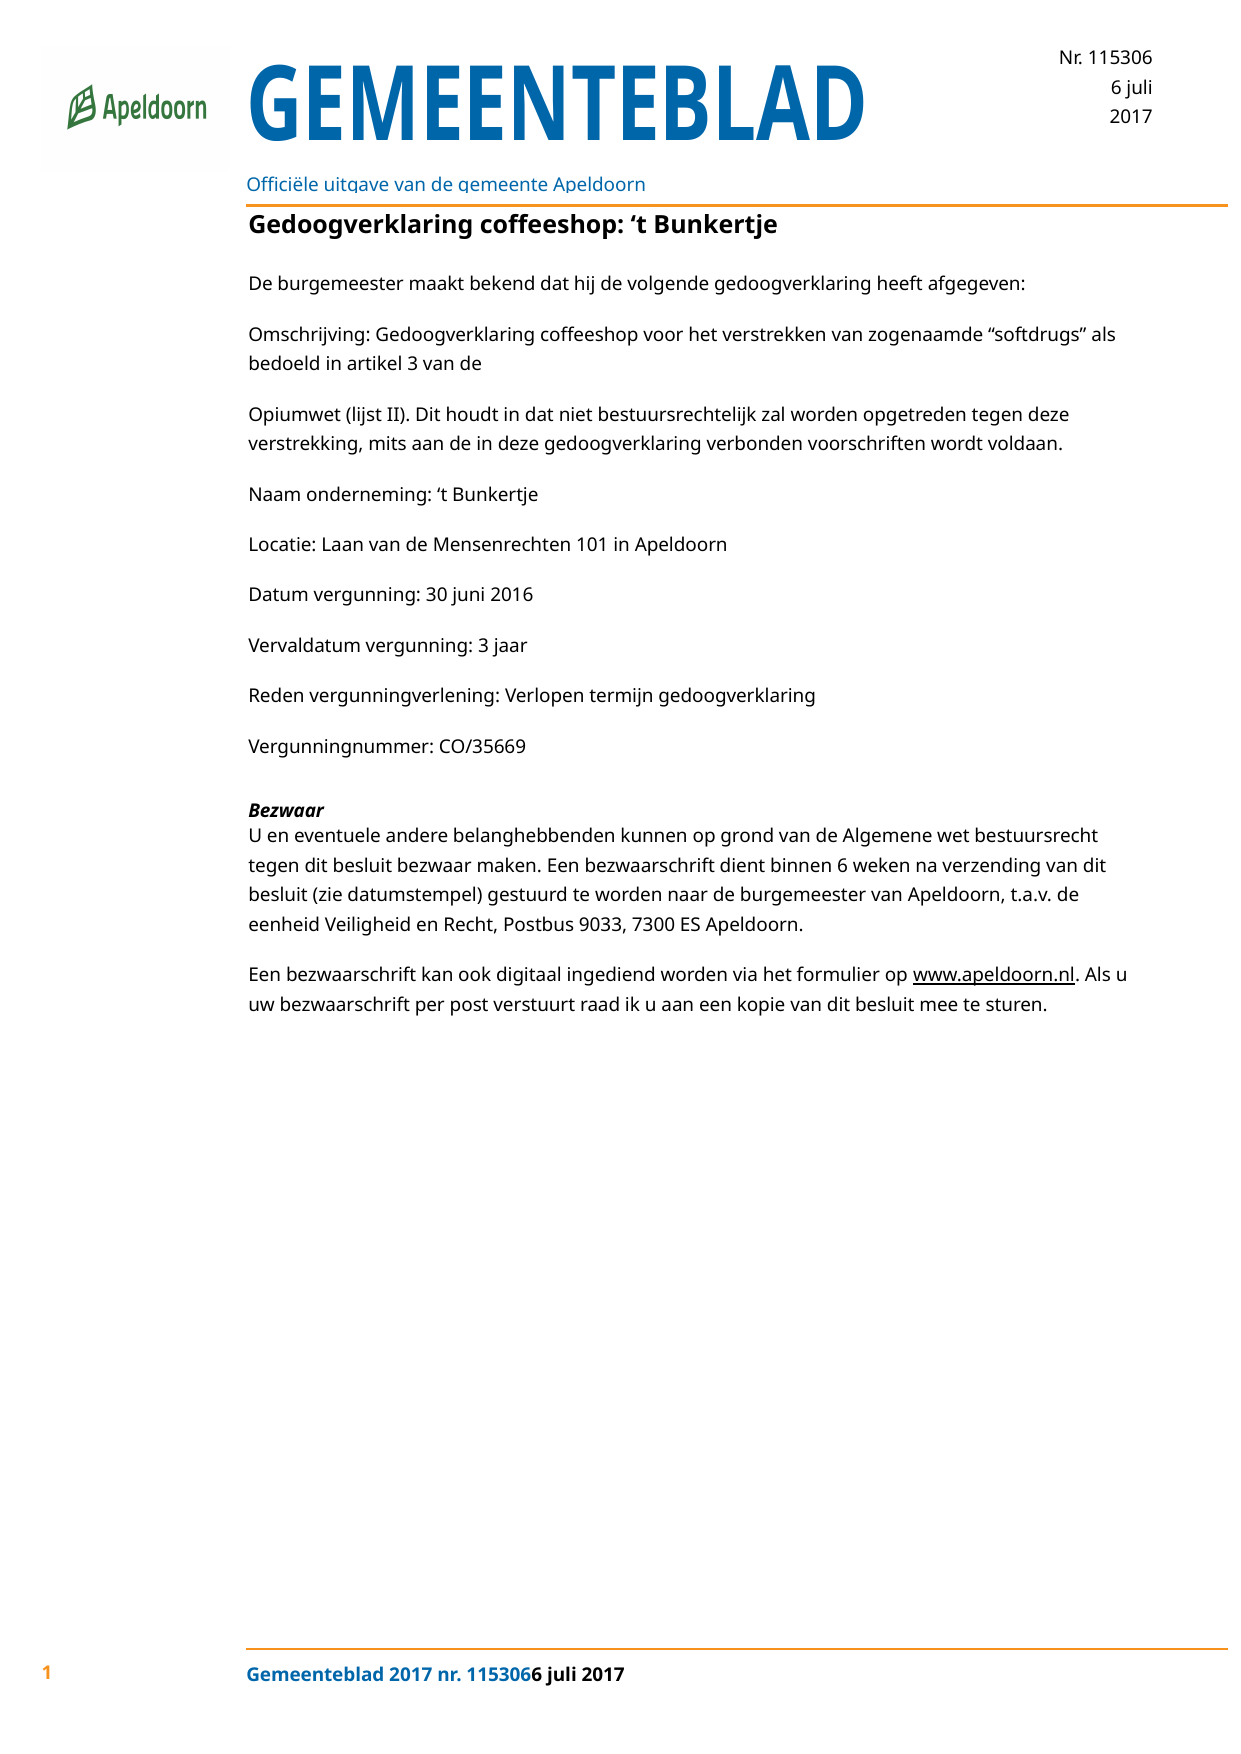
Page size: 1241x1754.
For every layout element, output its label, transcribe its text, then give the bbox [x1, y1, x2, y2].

text Vergunningnummer: CO/35669 [248, 733, 1152, 758]
text Datum vergunning: 30 juni 2016 [248, 582, 1152, 607]
text De burgemeester maakt bekend dat hij de volgende gedoogverklaring heeft afgegeven: [248, 270, 1152, 296]
picture [41, 47, 231, 172]
text Reden vergunningverlening: Verlopen termijn gedoogverklaring [248, 682, 1152, 708]
text Opiumwet (lijst II). Dit houdt in dat niet bestuursrechtelijk zal worden opgetreden tegen deze verstrekking, mits aan de in deze gedoogverklaring verbonden voorschriften wordt voldaan. [248, 401, 1152, 456]
text Vervaldatum vergunning: 3 jaar [248, 632, 1152, 658]
text Omschrijving: Gedoogverklaring coffeeshop voor het verstrekken van zogenaamde “softdrugs” als bedoeld in artikel 3 van de [248, 321, 1152, 376]
text Gedoogverklaring coffeeshop: ‘t Bunkertje [248, 207, 1152, 241]
text Een bezwaarschrift kan ook digitaal ingediend worden via het formulier op www.apeldoorn.nl. Als u uw bezwaarschrift per post verstuurt raad ik u aan een kopie van dit besluit mee te sturen. [248, 962, 1152, 1017]
text Bezwaar [248, 797, 1152, 822]
text Locatie: Laan van de Mensenrechten 101 in Apeldoorn [248, 531, 1152, 557]
text Naam onderneming: ‘t Bunkertje [248, 481, 1152, 506]
text U en eventuele andere belanghebbenden kunnen op grond van de Algemene wet bestuursrecht tegen dit besluit bezwaar maken. Een bezwaarschrift dient binnen 6 weken na verzending van dit besluit (zie datumstempel) gestuurd te worden naar de burgemeester van Apeldoorn, t.a.v. de eenheid Veiligheid en Recht, Postbus 9033, 7300 ES Apeldoorn. [248, 822, 1152, 937]
